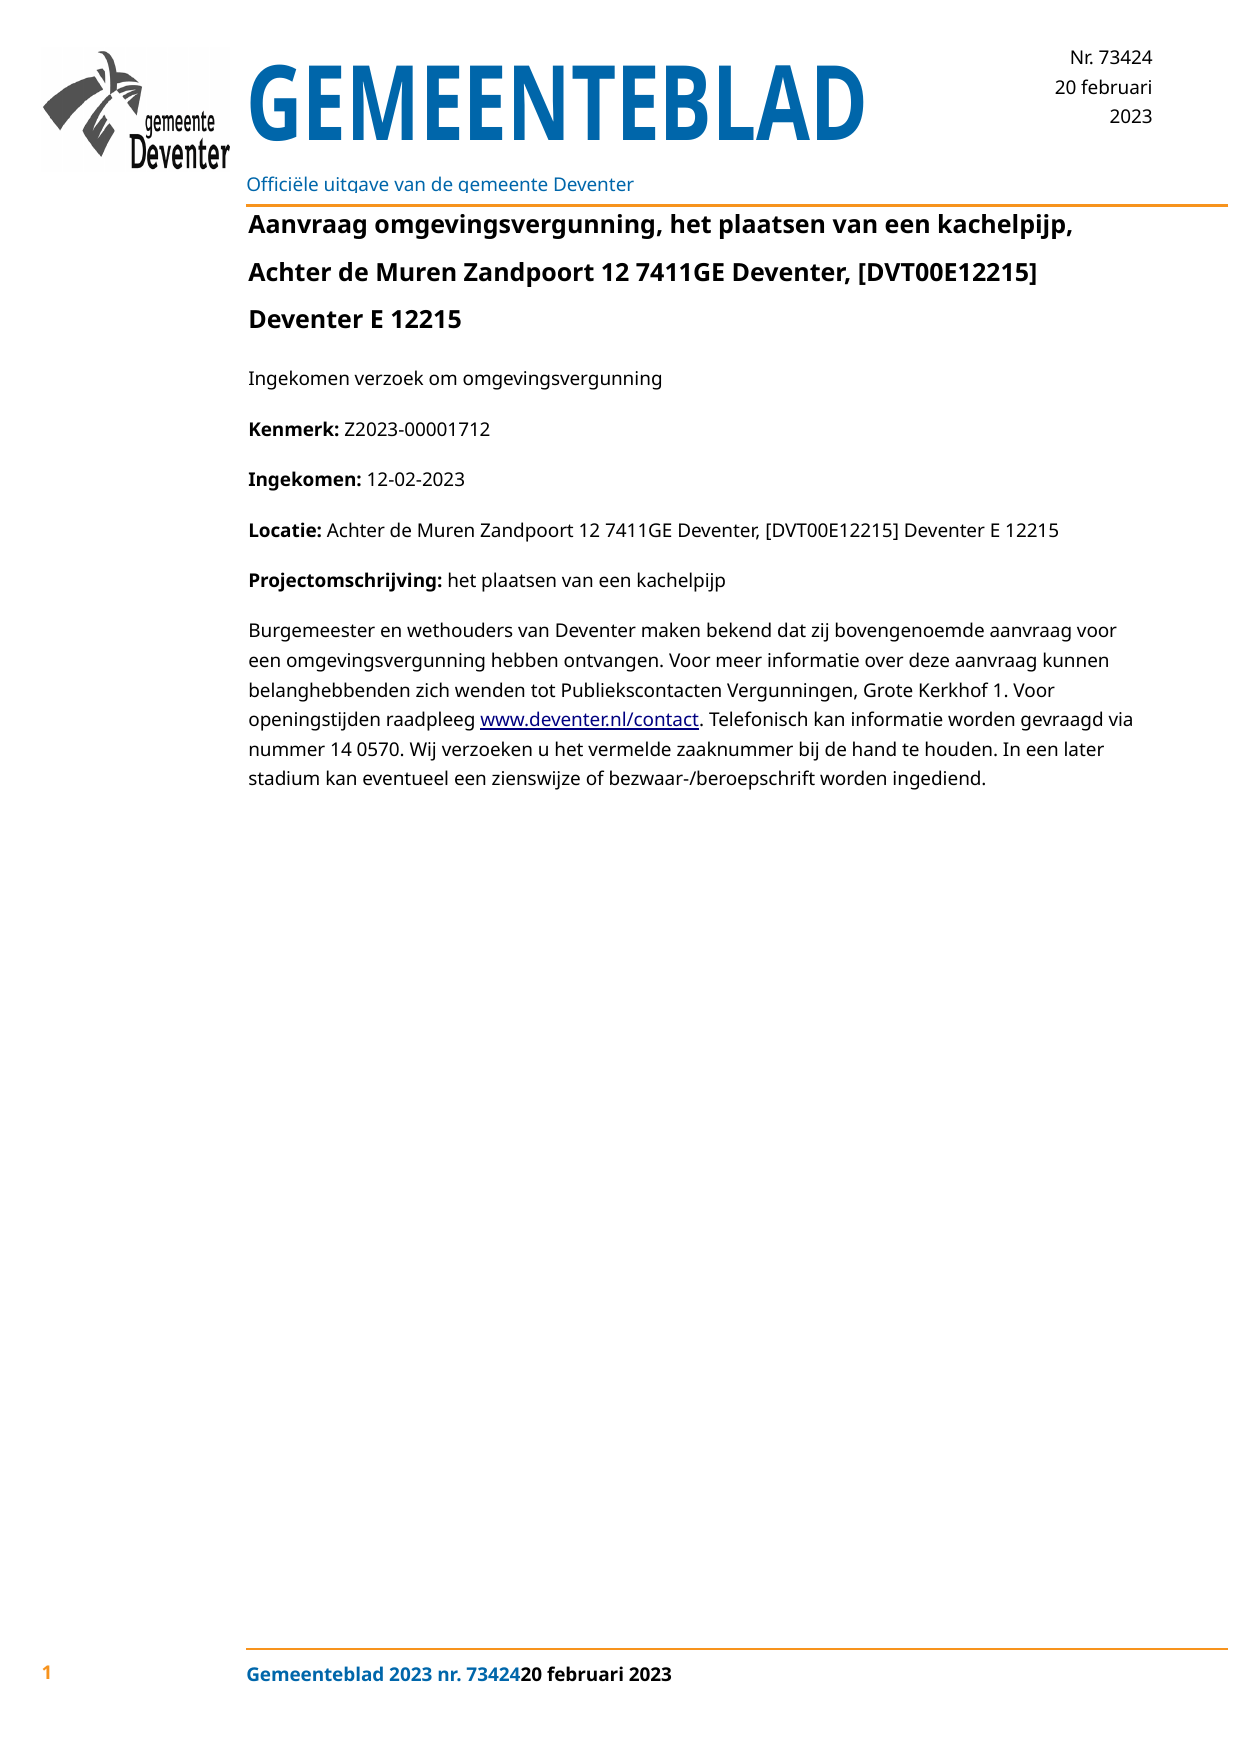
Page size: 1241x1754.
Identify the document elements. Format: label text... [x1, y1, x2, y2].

text Ingekomen: 12-02-2023 [248, 466, 1152, 492]
text Kenmerk: Z2023-00001712 [248, 416, 1152, 442]
text Locatie: Achter de Muren Zandpoort 12 7411GE Deventer, [DVT00E12215] Deventer E 12215 [248, 517, 1152, 542]
text Ingekomen verzoek om omgevingsvergunning [248, 366, 1152, 391]
text Projectomschrijving: het plaatsen van een kachelpijp [248, 567, 1152, 593]
picture [41, 47, 231, 172]
text Aanvraag omgevingsvergunning, het plaatsen van een kachelpijp, Achter de Muren Zandpoort 12 7411GE Deventer, [DVT00E12215] Deventer E 12215 [248, 207, 1152, 336]
text Burgemeester en wethouders van Deventer maken bekend dat zij bovengenoemde aanvraag voor een omgevingsvergunning hebben ontvangen. Voor meer informatie over deze aanvraag kunnen belanghebbenden zich wenden tot Publiekscontacten Vergunningen, Grote Kerkhof 1. Voor openingstijden raadpleeg www.deventer.nl/contact. Telefonisch kan informatie worden gevraagd via nummer 14 0570. Wij verzoeken u het vermelde zaaknummer bij de hand te houden. In een later stadium kan eventueel een zienswijze of bezwaar-/beroepschrift worden ingediend. [248, 618, 1152, 791]
